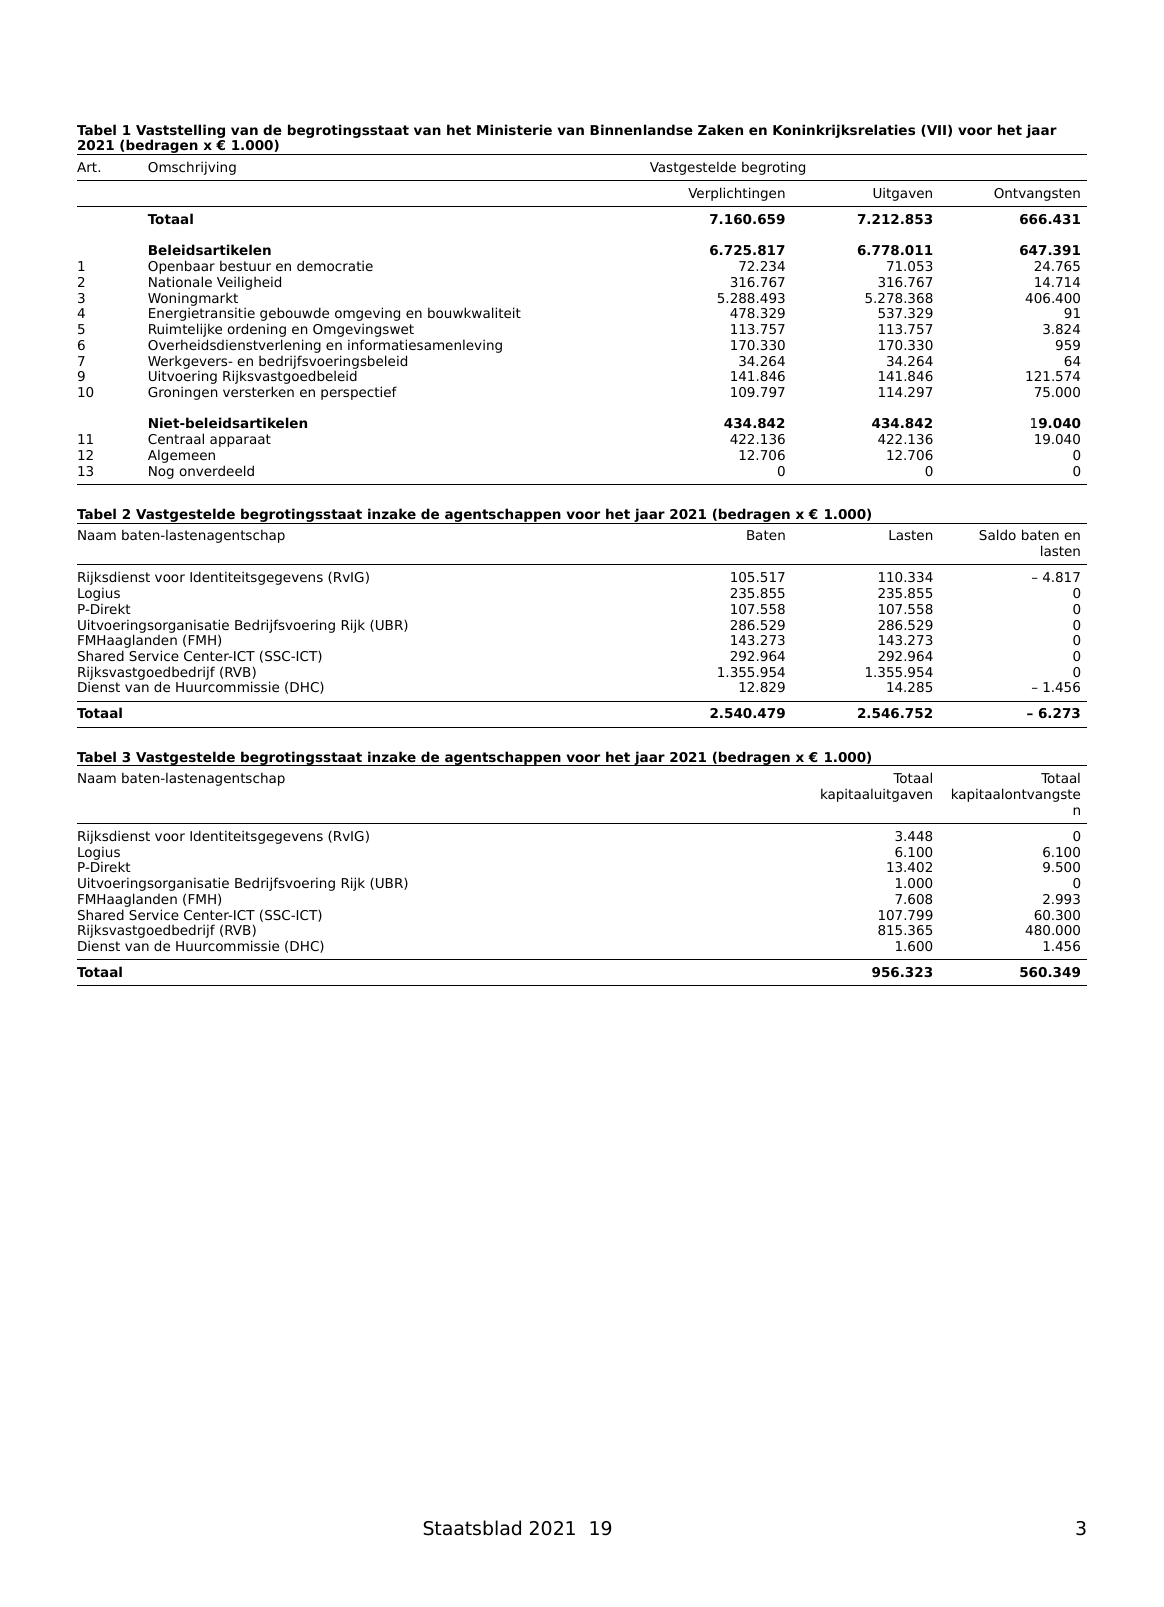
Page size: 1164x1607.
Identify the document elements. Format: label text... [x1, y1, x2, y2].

table_cell 235.855 [791, 586, 939, 602]
table_header Tabel 2 Vastgestelde begrotingsstaat inzake de agentschappen voor het jaar 2021 (bedragen x € 1.000) [77, 507, 1087, 522]
table_cell 12.706 [644, 448, 791, 463]
table_cell Saldo baten en lasten [939, 524, 1087, 564]
table_cell Uitgaven [791, 181, 939, 206]
table_cell 14.714 [939, 275, 1087, 290]
table_cell 434.842 [791, 416, 939, 432]
table_cell 11 [77, 432, 142, 448]
table_cell 113.757 [644, 322, 791, 338]
table_cell 666.431 [939, 207, 1087, 227]
table_cell Totaal [77, 960, 791, 985]
table_cell 815.365 [791, 923, 939, 939]
table_cell [77, 181, 142, 206]
table_cell 170.330 [644, 338, 791, 353]
table_cell Vastgestelde begroting [644, 155, 1087, 180]
table_cell 5.278.368 [791, 290, 939, 306]
table_cell 143.273 [791, 633, 939, 649]
table_cell Groningen versterken en perspectief [142, 385, 644, 401]
table_cell 34.264 [644, 353, 791, 369]
table_cell 10 [77, 385, 142, 401]
table_cell Woningmarkt [142, 290, 644, 306]
table_cell Beleidsartikelen [142, 243, 644, 259]
table_cell 0 [939, 633, 1087, 649]
table_cell 286.529 [791, 617, 939, 633]
table_cell 13.402 [791, 860, 939, 876]
table_cell Verplichtingen [644, 181, 791, 206]
table_cell FMHaaglanden (FMH) [77, 633, 644, 649]
table_cell [142, 228, 644, 243]
table_cell Totaal kapitaaluitgaven [791, 766, 939, 823]
table_cell Werkgevers- en bedrijfsvoeringsbeleid [142, 353, 644, 369]
table_cell 5 [77, 322, 142, 338]
table_cell – 1.456 [939, 680, 1087, 701]
table_cell 480.000 [939, 923, 1087, 939]
table_cell [791, 401, 939, 416]
table_cell Ruimtelijke ordening en Omgevingswet [142, 322, 644, 338]
table_cell 0 [939, 824, 1087, 844]
table_cell Overheidsdienstverlening en informatiesamenleving [142, 338, 644, 353]
table_cell 1.000 [791, 876, 939, 892]
table_cell [939, 401, 1087, 416]
table_cell 75.000 [939, 385, 1087, 401]
table_cell 105.517 [644, 565, 791, 586]
table_cell Naam baten-lastenagentschap [77, 766, 791, 823]
table_cell 0 [939, 602, 1087, 617]
table_cell Energietransitie gebouwde omgeving en bouwkwaliteit [142, 306, 644, 322]
table_cell 4 [77, 306, 142, 322]
table_cell Totaal kapitaalontvangsten [939, 766, 1087, 823]
table_cell 19.040 [939, 416, 1087, 432]
table_cell 959 [939, 338, 1087, 353]
table_cell 406.400 [939, 290, 1087, 306]
table_cell 2 [77, 275, 142, 290]
table_cell 7 [77, 353, 142, 369]
table_cell Art. [77, 155, 142, 180]
table_cell 6.100 [791, 845, 939, 860]
table_cell Totaal [77, 702, 644, 727]
table_cell [77, 207, 142, 227]
table_cell 141.846 [791, 369, 939, 385]
table_cell Openbaar bestuur en democratie [142, 259, 644, 275]
table_cell [77, 228, 142, 243]
table_cell Dienst van de Huurcommissie (DHC) [77, 680, 644, 701]
table_cell Rijksdienst voor Identiteitsgegevens (RvIG) [77, 824, 791, 844]
table_cell 143.273 [644, 633, 791, 649]
table_cell Baten [644, 524, 791, 564]
table_cell 13 [77, 464, 142, 484]
table_cell 71.053 [791, 259, 939, 275]
table_cell 64 [939, 353, 1087, 369]
table_cell 537.329 [791, 306, 939, 322]
table_cell Logius [77, 586, 644, 602]
table_cell – 4.817 [939, 565, 1087, 586]
table_cell Uitvoeringsorganisatie Bedrijfsvoering Rijk (UBR) [77, 617, 644, 633]
table_cell 7.160.659 [644, 207, 791, 227]
table_cell 422.136 [644, 432, 791, 448]
table_cell 560.349 [939, 960, 1087, 985]
table_cell 12 [77, 448, 142, 463]
table_cell Shared Service Center-ICT (SSC-ICT) [77, 908, 791, 923]
table_cell 1.355.954 [791, 665, 939, 680]
table_cell [939, 228, 1087, 243]
table_cell Algemeen [142, 448, 644, 463]
table_cell 292.964 [644, 649, 791, 664]
table_cell 0 [939, 448, 1087, 463]
table_cell Shared Service Center-ICT (SSC-ICT) [77, 649, 644, 664]
table_cell 478.329 [644, 306, 791, 322]
table_cell 0 [644, 464, 791, 484]
table_cell 0 [939, 617, 1087, 633]
table_cell 107.558 [644, 602, 791, 617]
table_cell 316.767 [791, 275, 939, 290]
table_cell 316.767 [644, 275, 791, 290]
table_cell [77, 416, 142, 432]
table_cell Logius [77, 845, 791, 860]
table_header Tabel 1 Vaststelling van de begrotingsstaat van het Ministerie van Binnenlandse Zaken en Koninkrijksrelaties (VII) voor het jaar 2021 (bedragen x € 1.000) [77, 122, 1087, 154]
table_cell 647.391 [939, 243, 1087, 259]
table_cell 6.100 [939, 845, 1087, 860]
table_cell 3.824 [939, 322, 1087, 338]
table_cell P-Direkt [77, 860, 791, 876]
table_cell 0 [939, 876, 1087, 892]
table_cell [77, 401, 142, 416]
table_cell Uitvoeringsorganisatie Bedrijfsvoering Rijk (UBR) [77, 876, 791, 892]
table_cell Naam baten-lastenagentschap [77, 524, 644, 564]
table_cell [142, 401, 644, 416]
table_cell 434.842 [644, 416, 791, 432]
table_cell 72.234 [644, 259, 791, 275]
table_cell 34.264 [791, 353, 939, 369]
table_cell Totaal [142, 207, 644, 227]
table_cell 170.330 [791, 338, 939, 353]
table_cell 3.448 [791, 824, 939, 844]
table_cell 110.334 [791, 565, 939, 586]
table_cell FMHaaglanden (FMH) [77, 892, 791, 907]
table_cell Lasten [791, 524, 939, 564]
table_cell Uitvoering Rijksvastgoedbeleid [142, 369, 644, 385]
table_cell 60.300 [939, 908, 1087, 923]
table_cell [791, 228, 939, 243]
table_cell 2.993 [939, 892, 1087, 907]
table_cell 0 [939, 665, 1087, 680]
table_cell 91 [939, 306, 1087, 322]
table_cell Rijksdienst voor Identiteitsgegevens (RvIG) [77, 565, 644, 586]
table_cell 19.040 [939, 432, 1087, 448]
table_cell 5.288.493 [644, 290, 791, 306]
table_cell [644, 401, 791, 416]
table_cell 7.212.853 [791, 207, 939, 227]
table_cell 7.608 [791, 892, 939, 907]
table_cell Omschrijving [142, 155, 644, 180]
table_cell 286.529 [644, 617, 791, 633]
table_cell Centraal apparaat [142, 432, 644, 448]
table_cell 235.855 [644, 586, 791, 602]
table_cell 6.778.011 [791, 243, 939, 259]
table_cell 292.964 [791, 649, 939, 664]
table_cell – 6.273 [939, 702, 1087, 727]
table_cell 1.600 [791, 939, 939, 959]
table_cell [142, 181, 644, 206]
table_cell Dienst van de Huurcommissie (DHC) [77, 939, 791, 959]
table_cell [644, 228, 791, 243]
table_cell 107.799 [791, 908, 939, 923]
table_cell 12.706 [791, 448, 939, 463]
table_cell [77, 243, 142, 259]
table_cell 956.323 [791, 960, 939, 985]
table_cell Nog onverdeeld [142, 464, 644, 484]
table_cell Niet-beleidsartikelen [142, 416, 644, 432]
table_cell Rijksvastgoedbedrijf (RVB) [77, 665, 644, 680]
table_cell 24.765 [939, 259, 1087, 275]
table_cell 9.500 [939, 860, 1087, 876]
table_cell 3 [77, 290, 142, 306]
table_cell 107.558 [791, 602, 939, 617]
table_cell 109.797 [644, 385, 791, 401]
table_cell 1.456 [939, 939, 1087, 959]
table_cell 121.574 [939, 369, 1087, 385]
table_header Tabel 3 Vastgestelde begrotingsstaat inzake de agentschappen voor het jaar 2021 (bedragen x € 1.000) [77, 750, 1087, 765]
table_cell 0 [791, 464, 939, 484]
table_cell 1 [77, 259, 142, 275]
table_cell 422.136 [791, 432, 939, 448]
table_cell 6 [77, 338, 142, 353]
table_cell 2.546.752 [791, 702, 939, 727]
table_cell 12.829 [644, 680, 791, 701]
table_cell Ontvangsten [939, 181, 1087, 206]
table_cell 0 [939, 649, 1087, 664]
table_cell P-Direkt [77, 602, 644, 617]
table_cell 113.757 [791, 322, 939, 338]
table_cell 0 [939, 464, 1087, 484]
table_cell 0 [939, 586, 1087, 602]
table_cell Rijksvastgoedbedrijf (RVB) [77, 923, 791, 939]
table_cell 141.846 [644, 369, 791, 385]
table_cell 9 [77, 369, 142, 385]
table_cell 6.725.817 [644, 243, 791, 259]
table_cell 2.540.479 [644, 702, 791, 727]
table_cell Nationale Veiligheid [142, 275, 644, 290]
table_cell 114.297 [791, 385, 939, 401]
table_cell 1.355.954 [644, 665, 791, 680]
table_cell 14.285 [791, 680, 939, 701]
